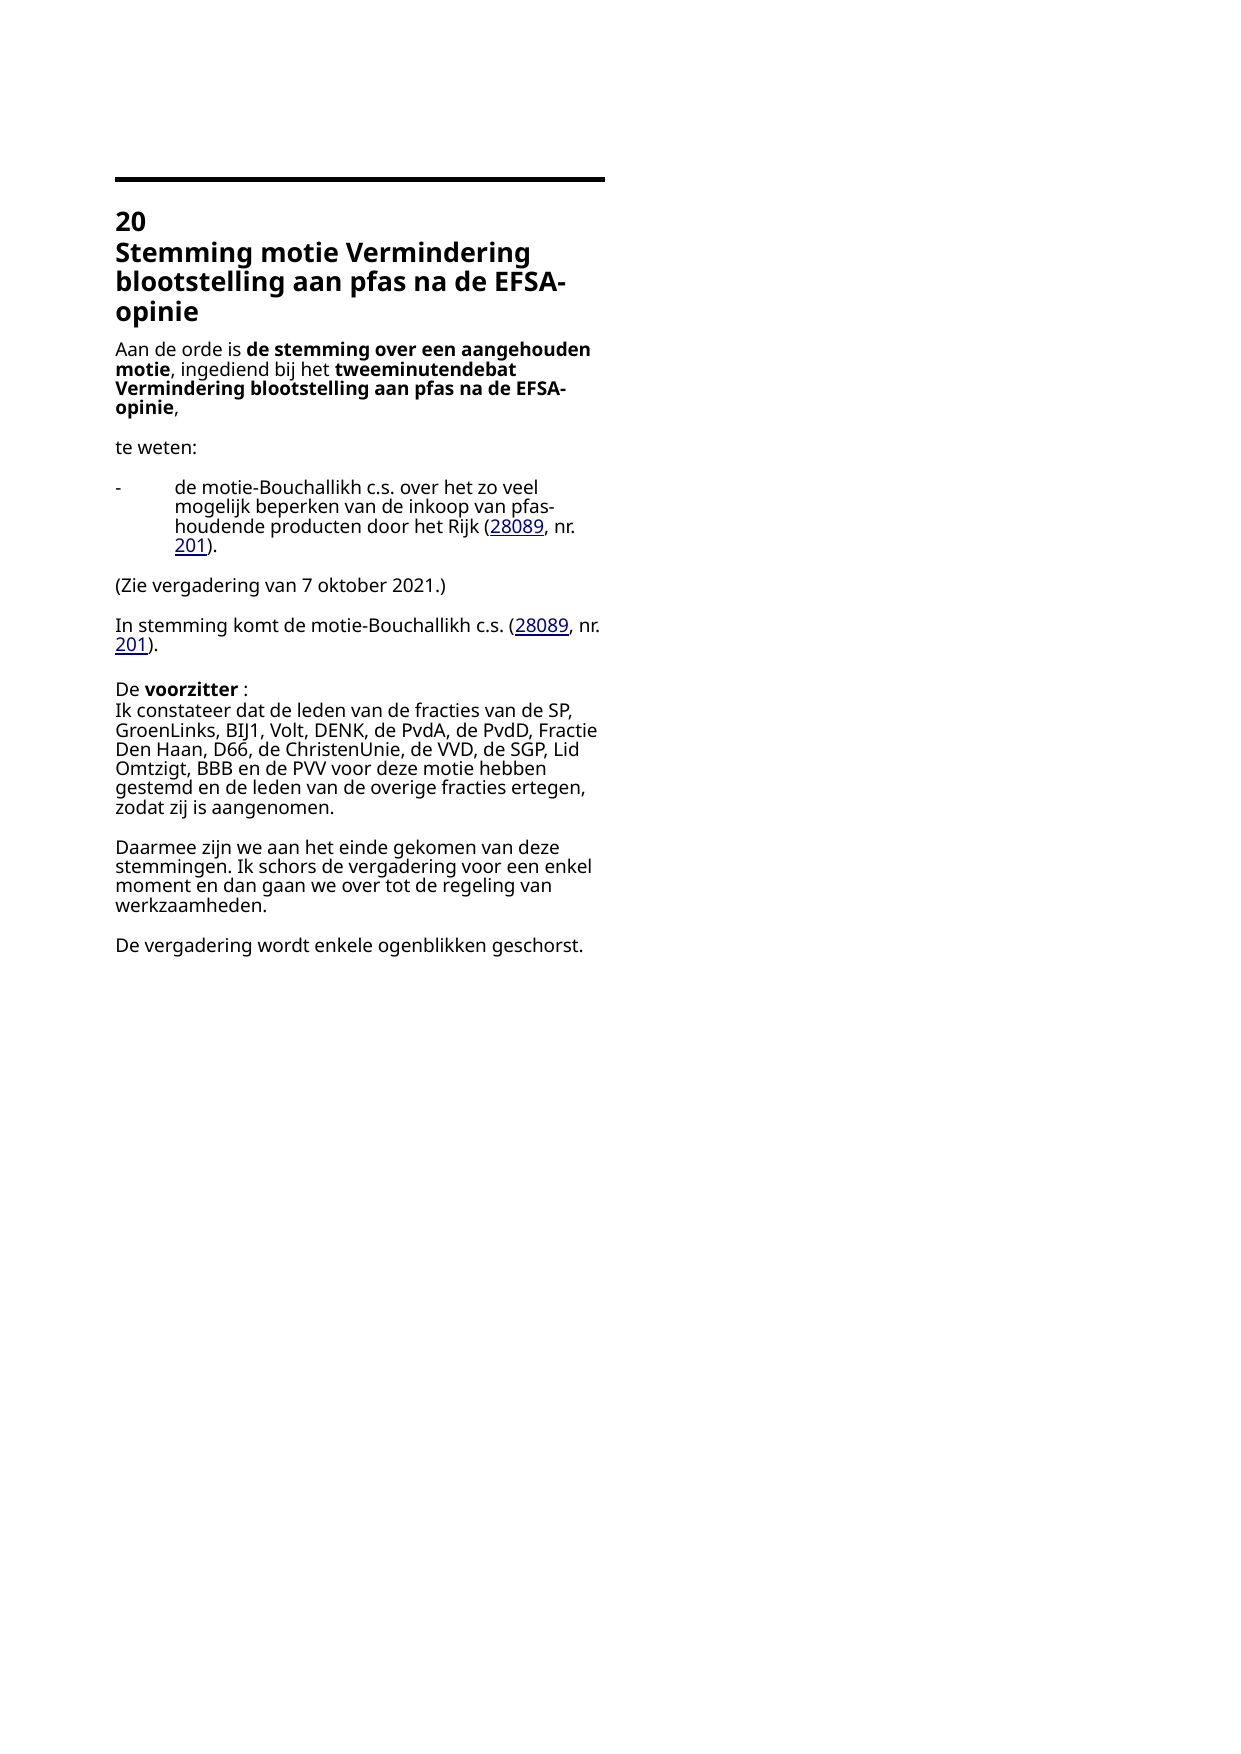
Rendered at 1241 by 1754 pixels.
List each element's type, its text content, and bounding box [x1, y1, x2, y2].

text te weten: [115, 439, 605, 458]
text Stemming motie Vermindering blootstelling aan pfas na de EFSA-opinie [115, 239, 605, 341]
text Aan de orde is de stemming over een aangehouden motie, ingediend bij het tweeminutendebat Vermindering blootstelling aan pfas na de EFSA-opinie, [115, 341, 605, 418]
text (Zie vergadering van 7 oktober 2021.) [115, 577, 605, 596]
text Ik constateer dat de leden van de fracties van de SP, GroenLinks, BIJ1, Volt, DENK, de PvdA, de PvdD, Fractie Den Haan, D66, de ChristenUnie, de VVD, de SGP, Lid Omtzigt, BBB en de PVV voor deze motie hebben gestemd en de leden van de overige fracties ertegen, zodat zij is aangenomen. [115, 702, 605, 818]
text 20 [115, 203, 605, 239]
text Daarmee zijn we aan het einde gekomen van deze stemmingen. Ik schors de vergadering voor een enkel moment en dan gaan we over tot de regeling van werkzaamheden. [115, 839, 605, 916]
text De vergadering wordt enkele ogenblikken geschorst. [115, 937, 605, 956]
text In stemming komt de motie-Bouchallikh c.s. (28089, nr. 201). [115, 617, 605, 656]
list de motie-Bouchallikh c.s. over het zo veel mogelijk beperken van de inkoop van pfas-houdende producten door het Rijk (28089, nr. 201). [115, 479, 605, 556]
text De voorzitter : [115, 677, 605, 702]
